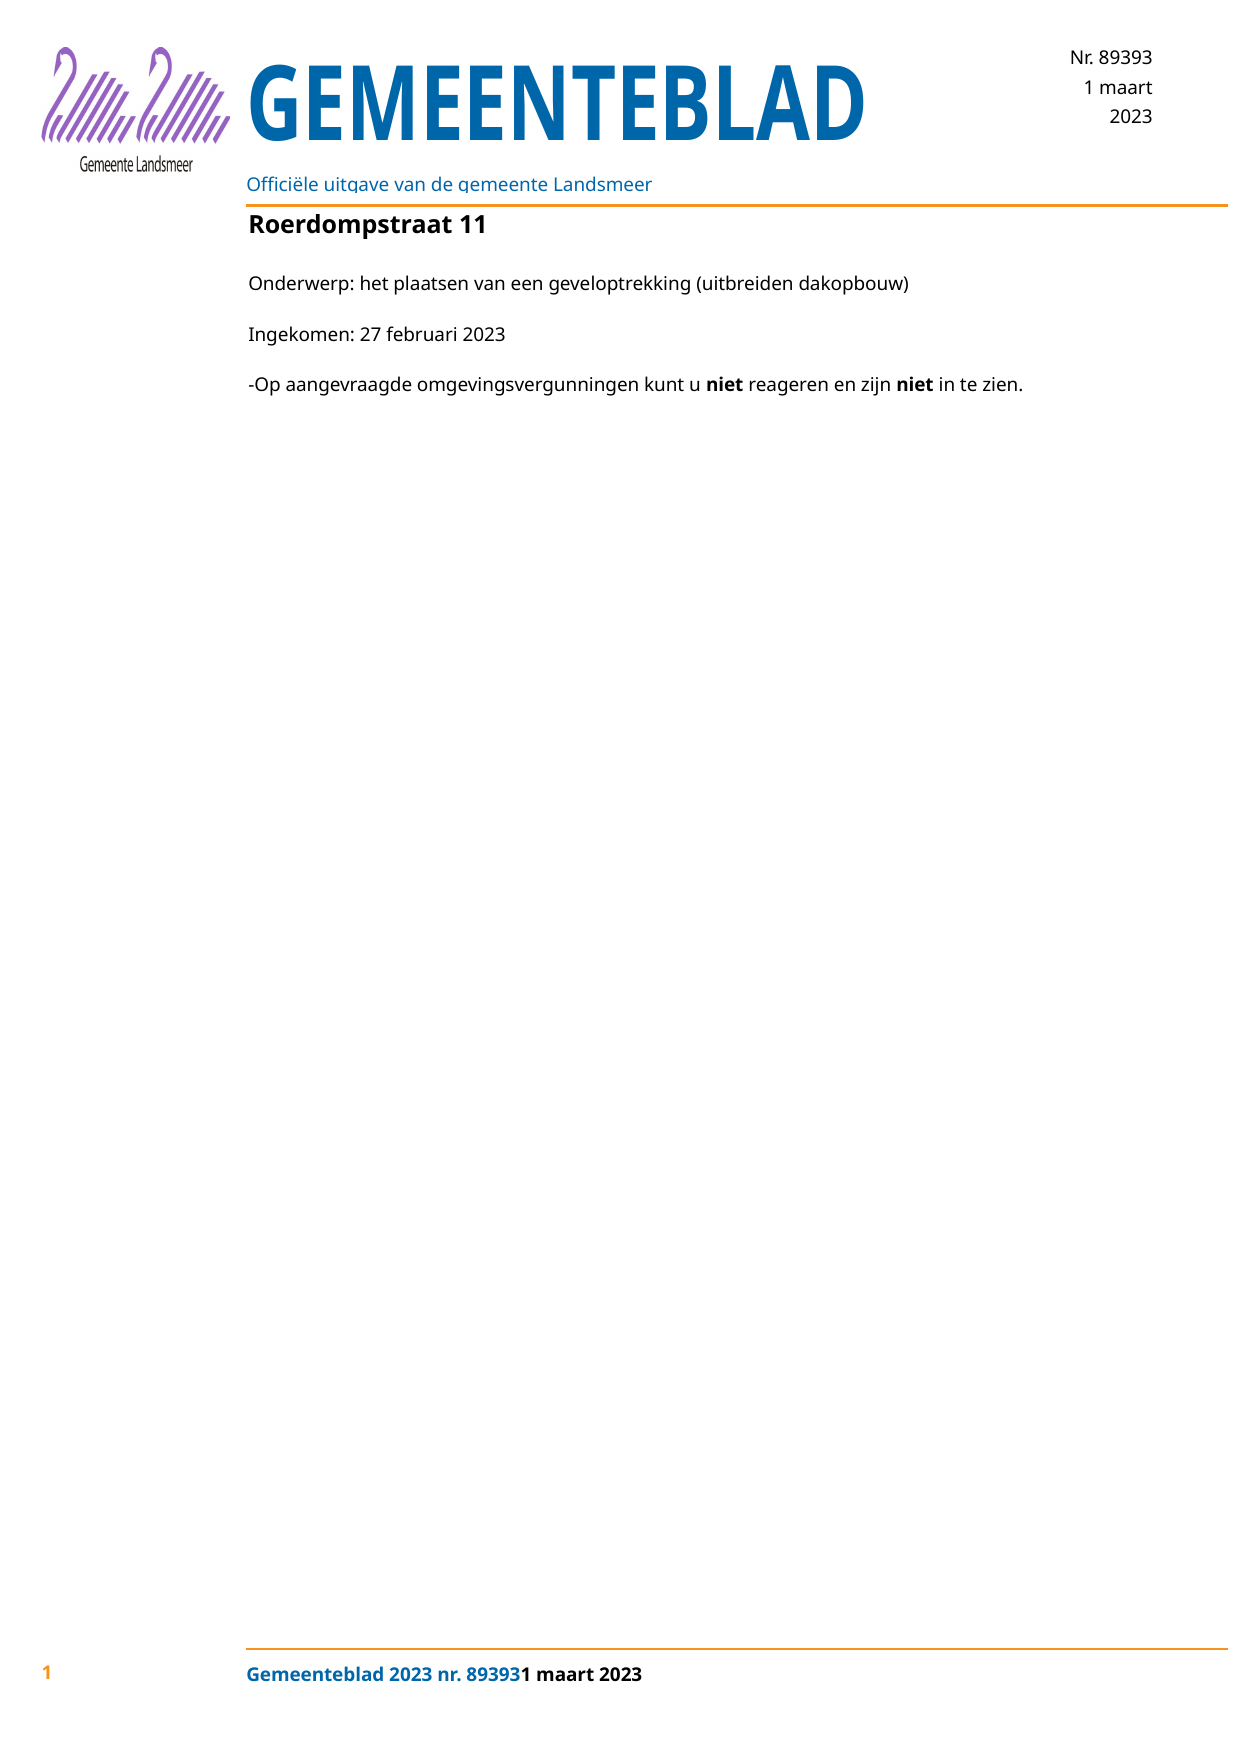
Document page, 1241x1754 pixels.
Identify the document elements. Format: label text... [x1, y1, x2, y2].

text Roerdompstraat 11 [248, 207, 1152, 241]
picture [41, 47, 231, 172]
text Ingekomen: 27 februari 2023 [248, 321, 1152, 346]
text Onderwerp: het plaatsen van een geveloptrekking (uitbreiden dakopbouw) [248, 270, 1152, 296]
text -Op aangevraagde omgevingsvergunningen kunt u niet reageren en zijn niet in te zien. [248, 371, 1152, 397]
